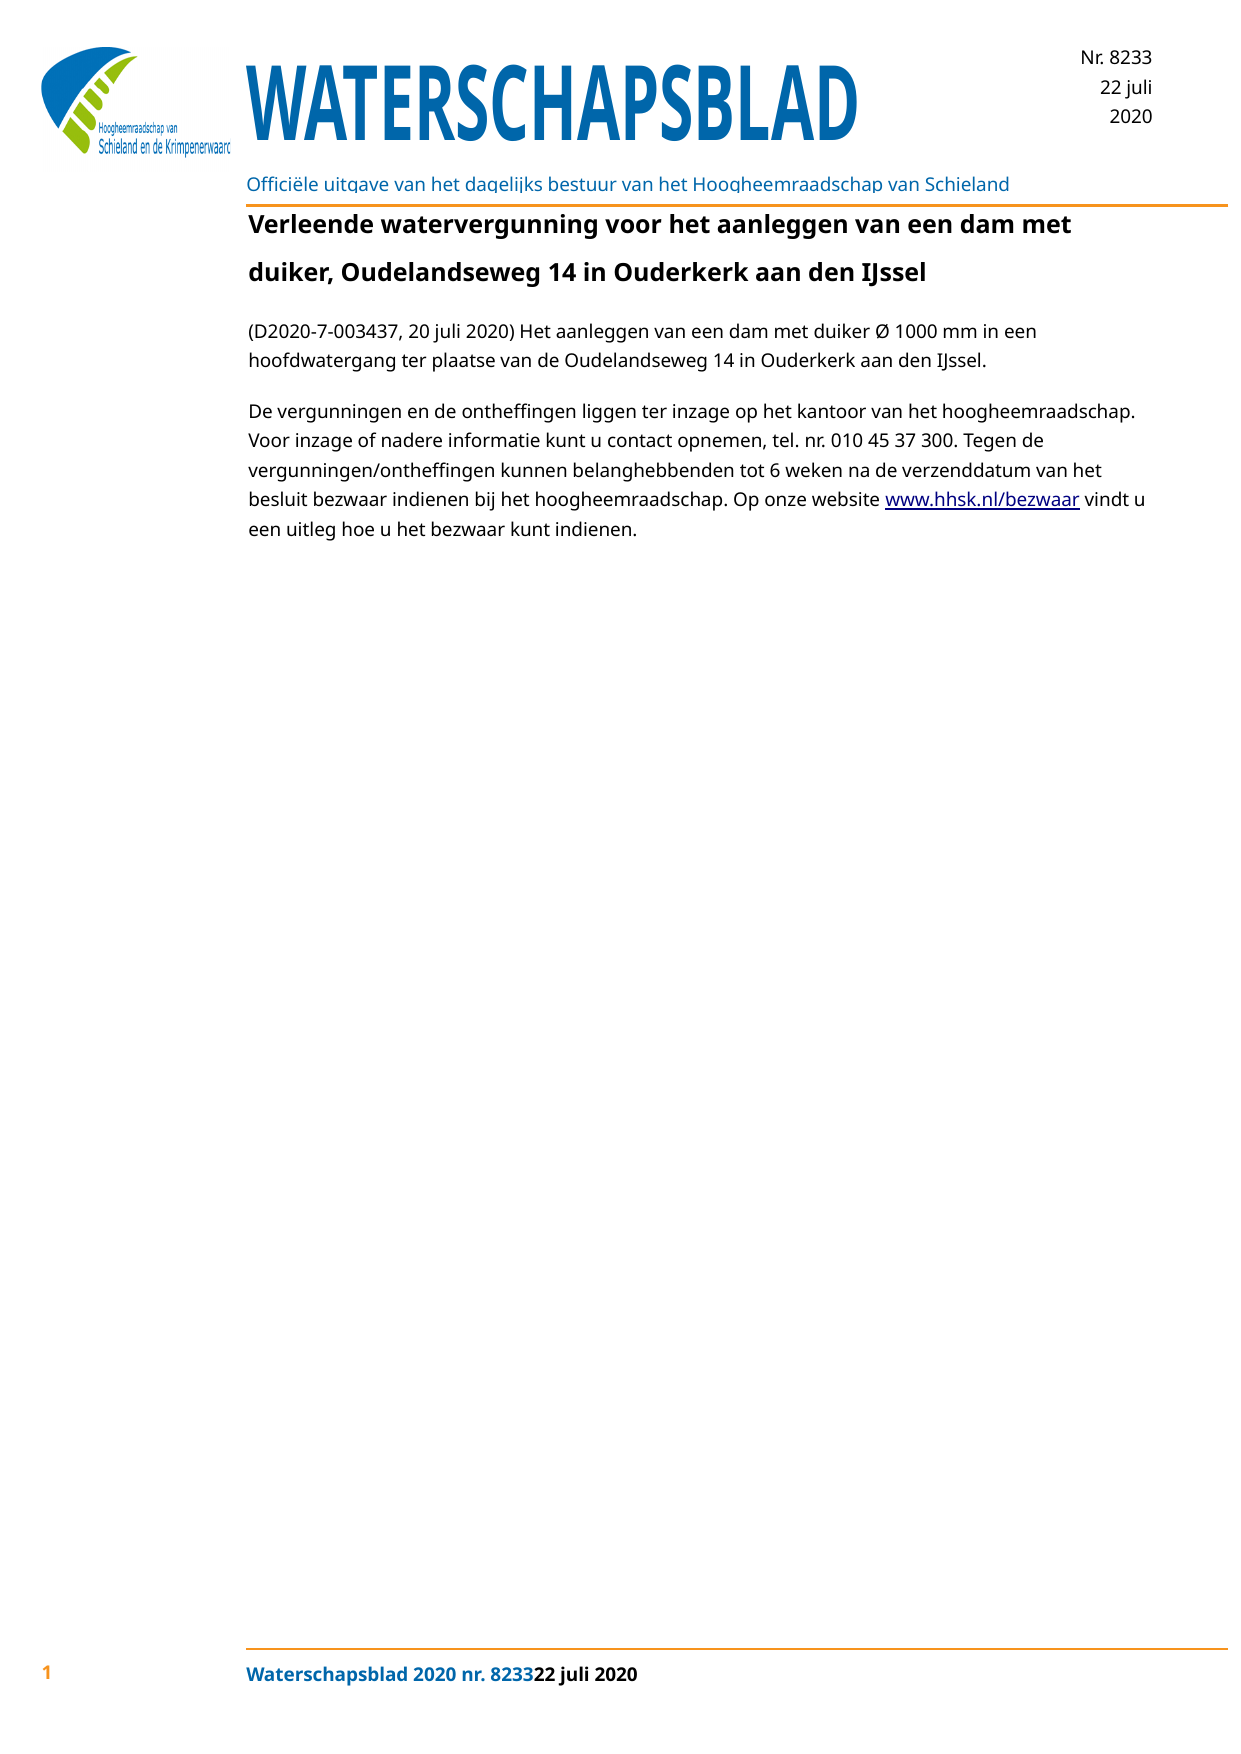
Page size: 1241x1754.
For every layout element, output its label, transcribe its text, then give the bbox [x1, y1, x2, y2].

picture [41, 47, 231, 172]
text (D2020-7-003437, 20 juli 2020) Het aanleggen van een dam met duiker Ø 1000 mm in een hoofdwatergang ter plaatse van de Oudelandseweg 14 in Ouderkerk aan den IJssel. [248, 318, 1152, 373]
text Verleende watervergunning voor het aanleggen van een dam met duiker, Oudelandseweg 14 in Ouderkerk aan den IJssel [248, 207, 1152, 288]
text De vergunningen en de ontheffingen liggen ter inzage op het kantoor van het hoogheemraadschap. Voor inzage of nadere informatie kunt u contact opnemen, tel. nr. 010 45 37 300. Tegen de vergunningen/ontheffingen kunnen belanghebbenden tot 6 weken na de verzenddatum van het besluit bezwaar indienen bij het hoogheemraadschap. Op onze website www.hhsk.nl/bezwaar vindt u een uitleg hoe u het bezwaar kunt indienen. [248, 398, 1152, 542]
